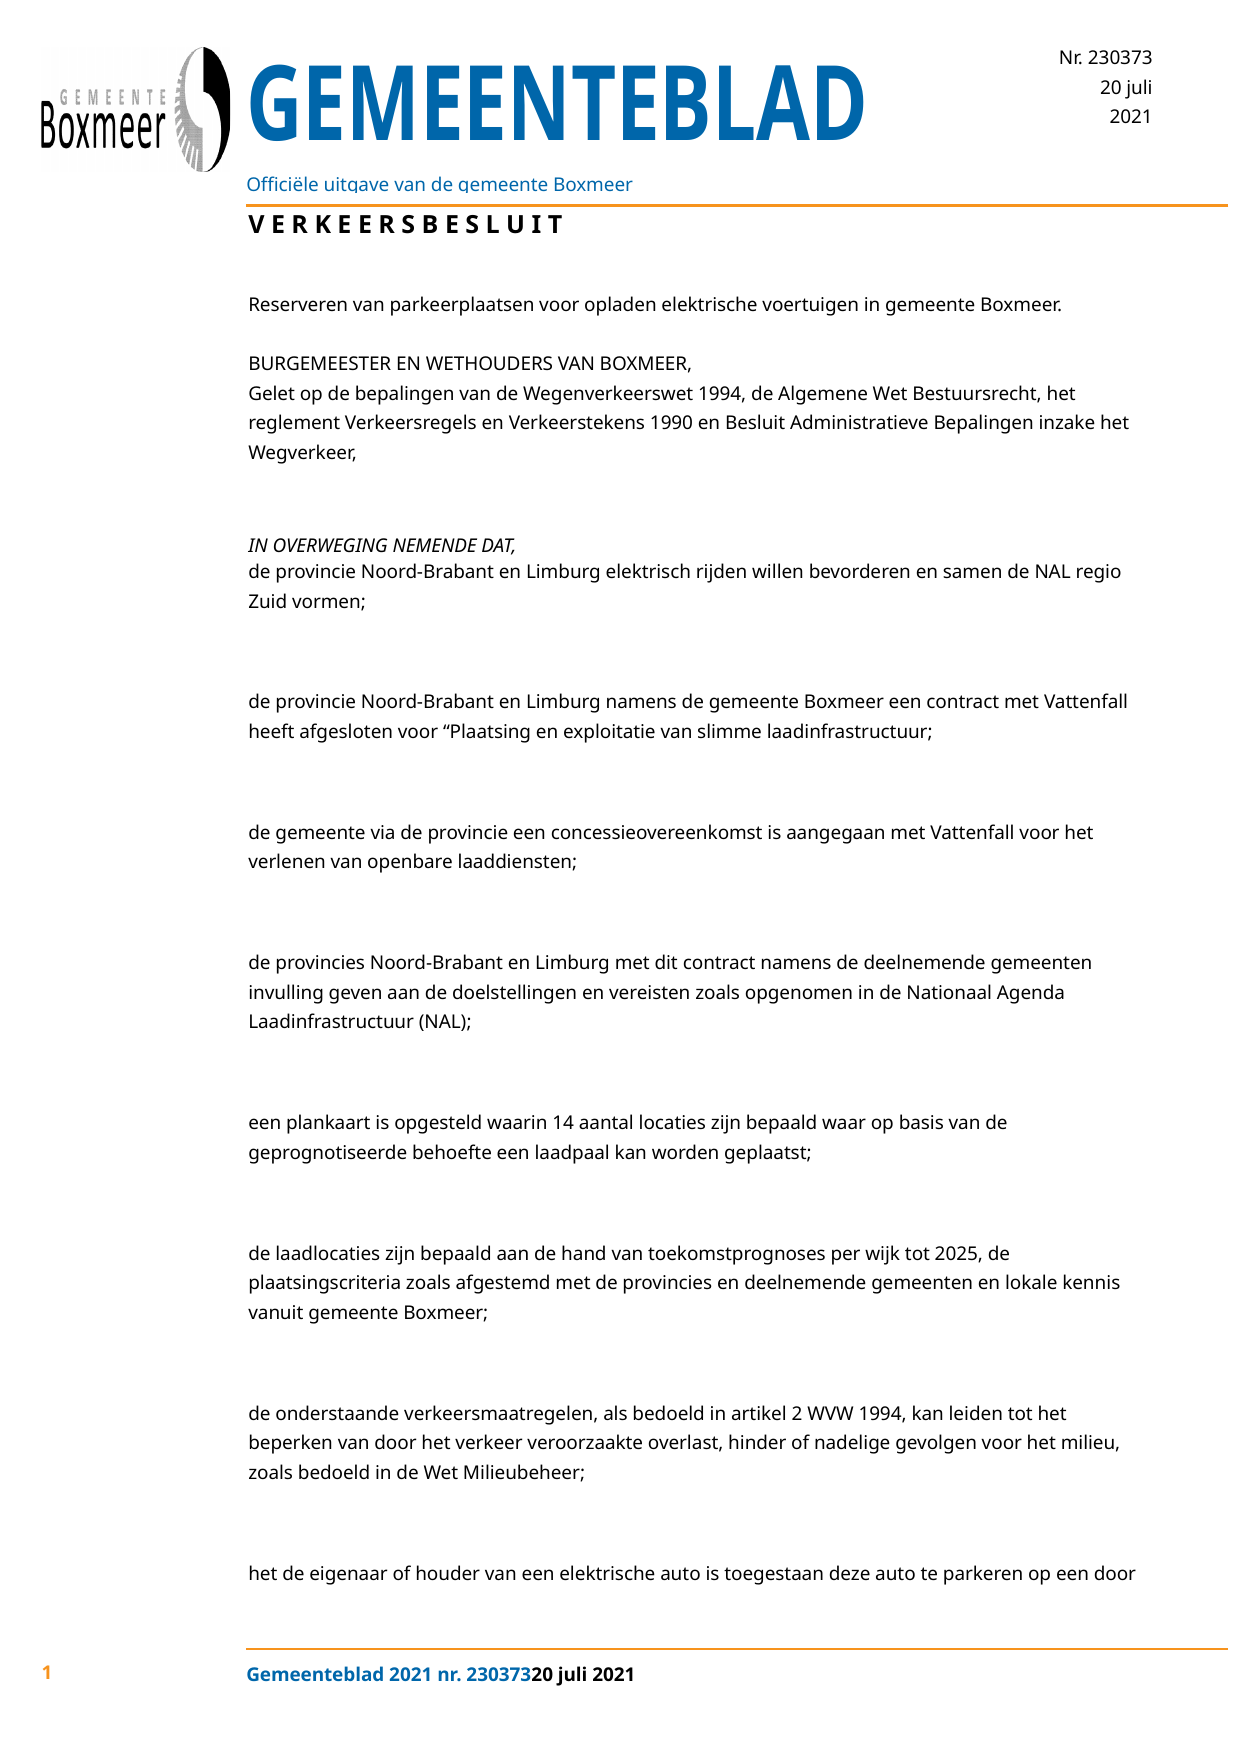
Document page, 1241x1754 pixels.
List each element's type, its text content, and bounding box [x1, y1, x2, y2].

text de gemeente via de provincie een concessieovereenkomst is aangegaan met Vattenfall voor het verlenen van openbare laaddiensten; [248, 819, 1152, 874]
text de laadlocaties zijn bepaald aan de hand van toekomstprognoses per wijk tot 2025, de plaatsingscriteria zoals afgestemd met de provincies en deelnemende gemeenten en lokale kennis vanuit gemeente Boxmeer; [248, 1240, 1152, 1325]
text de provincies Noord-Brabant en Limburg met dit contract namens de deelnemende gemeenten invulling geven aan de doelstellingen en vereisten zoals opgenomen in de Nationaal Agenda Laadinfrastructuur (NAL); [248, 949, 1152, 1034]
text BURGEMEESTER EN WETHOUDERS VAN BOXMEER, [248, 350, 1152, 376]
text een plankaart is opgesteld waarin 14 aantal locaties zijn bepaald waar op basis van de geprognotiseerde behoefte een laadpaal kan worden geplaatst; [248, 1109, 1152, 1165]
text de provincie Noord-Brabant en Limburg elektrisch rijden willen bevorderen en samen de NAL regio Zuid vormen; [248, 558, 1152, 613]
text Reserveren van parkeerplaatsen voor opladen elektrische voertuigen in gemeente Boxmeer. [248, 291, 1152, 317]
text Gelet op de bepalingen van de Wegenverkeerswet 1994, de Algemene Wet Bestuursrecht, het reglement Verkeersregels en Verkeerstekens 1990 en Besluit Administratieve Bepalingen inzake het Wegverkeer, [248, 380, 1152, 465]
text de provincie Noord-Brabant en Limburg namens de gemeente Boxmeer een contract met Vattenfall heeft afgesloten voor “Plaatsing en exploitatie van slimme laadinfrastructuur; [248, 689, 1152, 744]
text V E R K E E R S B E S L U I T [248, 207, 1152, 241]
text het de eigenaar of houder van een elektrische auto is toegestaan deze auto te parkeren op een door [248, 1560, 1152, 1586]
picture [41, 47, 231, 172]
text de onderstaande verkeersmaatregelen, als bedoeld in artikel 2 WVW 1994, kan leiden tot het beperken van door het verkeer veroorzaakte overlast, hinder of nadelige gevolgen voor het milieu, zoals bedoeld in de Wet Milieubeheer; [248, 1400, 1152, 1485]
text IN OVERWEGING NEMENDE DAT, [248, 532, 1152, 558]
